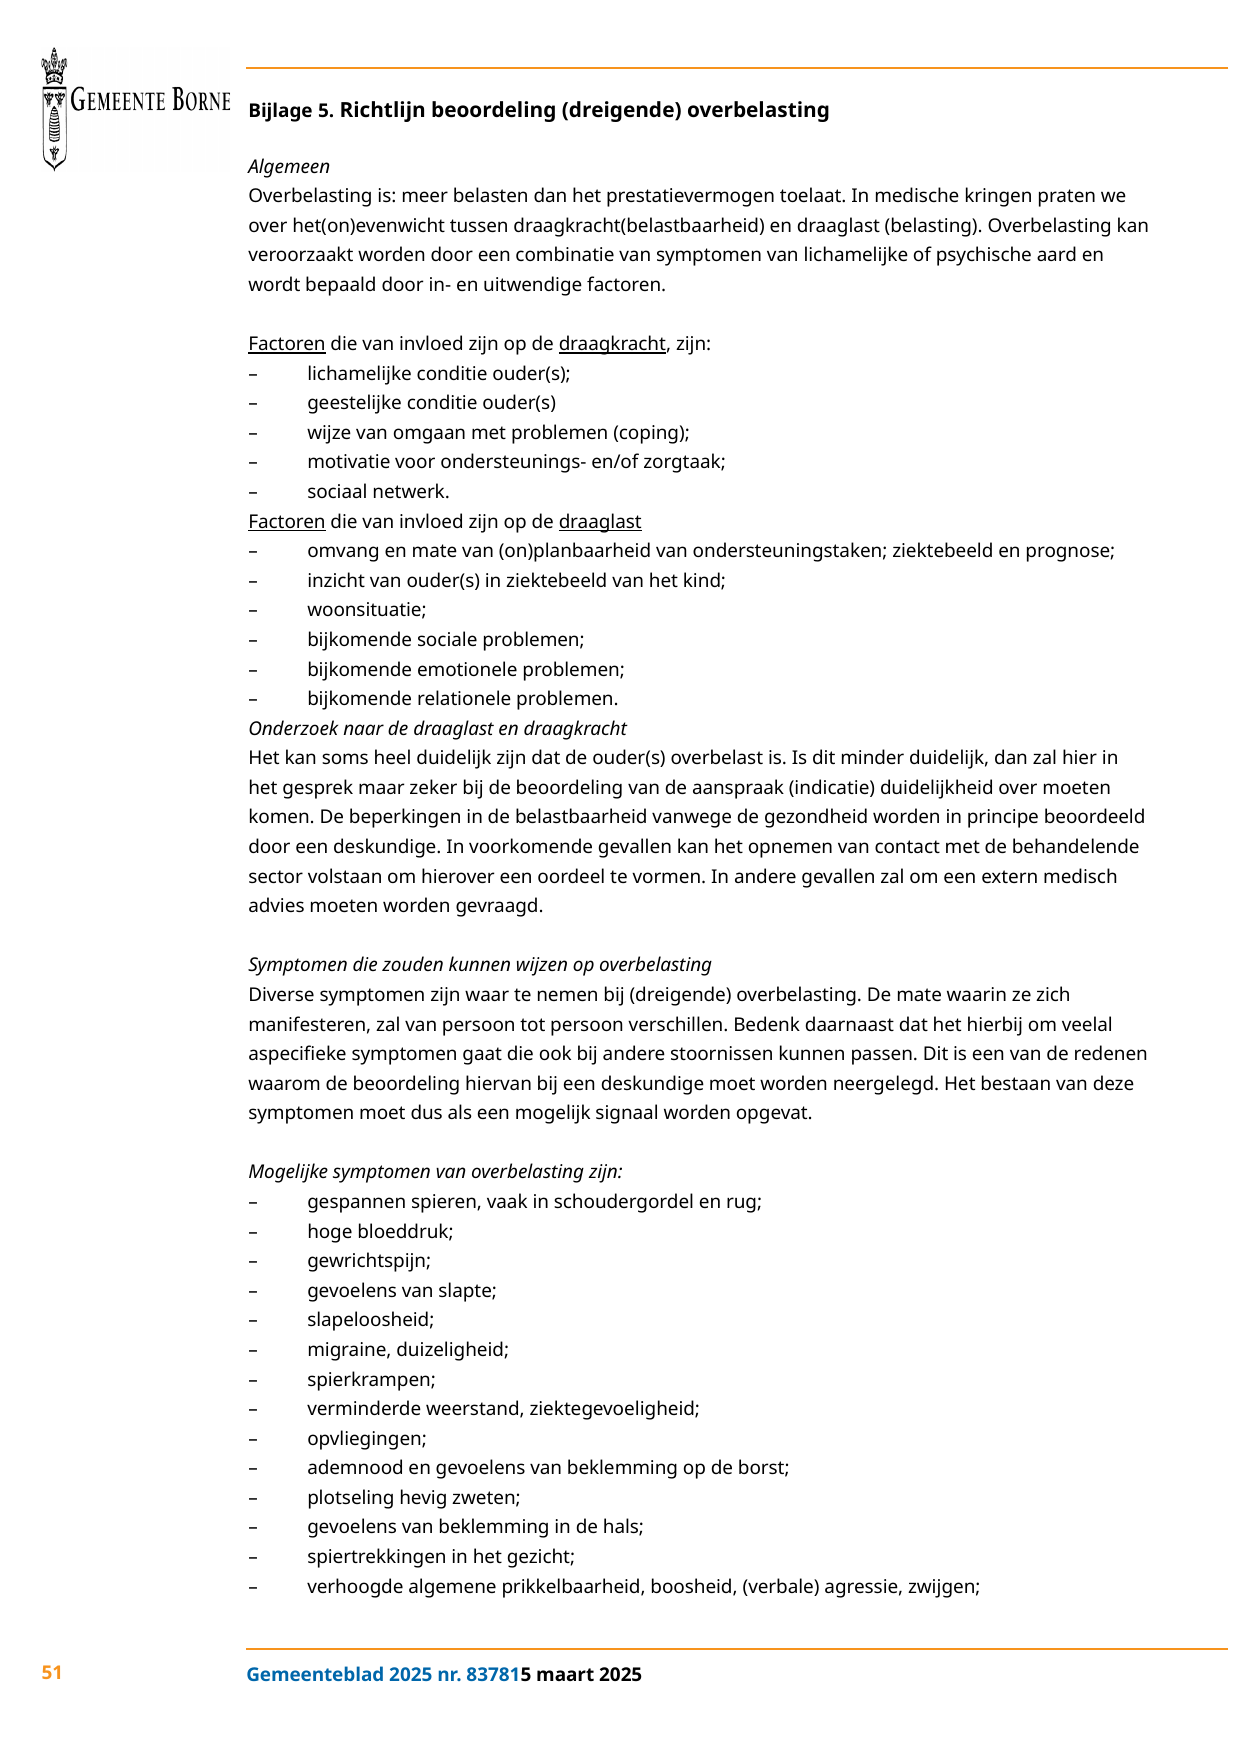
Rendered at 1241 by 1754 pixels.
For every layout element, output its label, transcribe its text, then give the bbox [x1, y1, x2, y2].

list hoge bloeddruk; [248, 1218, 1152, 1244]
list verhoogde algemene prikkelbaarheid, boosheid, (verbale) agressie, zwijgen; [248, 1573, 1152, 1599]
text Factoren die van invloed zijn op de draagkracht, zijn: [248, 330, 1152, 356]
text Symptomen die zouden kunnen wijzen op overbelasting [248, 952, 1152, 977]
list gevoelens van slapte; [248, 1277, 1152, 1303]
list migraine, duizeligheid; [248, 1336, 1152, 1362]
list omvang en mate van (on)planbaarheid van ondersteuningstaken; ziektebeeld en prognose; [248, 537, 1152, 563]
list spierkrampen; [248, 1366, 1152, 1392]
text Algemeen [248, 153, 1152, 179]
list lichamelijke conditie ouder(s); [248, 360, 1152, 386]
list gewrichtspijn; [248, 1247, 1152, 1273]
list gevoelens van beklemming in de hals; [248, 1514, 1152, 1539]
picture [41, 47, 231, 172]
list opvliegingen; [248, 1425, 1152, 1451]
list verminderde weerstand, ziektegevoeligheid; [248, 1395, 1152, 1421]
list bijkomende sociale problemen; [248, 626, 1152, 652]
list wijze van omgaan met problemen (coping); [248, 419, 1152, 445]
list inzicht van ouder(s) in ziektebeeld van het kind; [248, 567, 1152, 593]
list sociaal netwerk. [248, 478, 1152, 504]
text Factoren die van invloed zijn op de draaglast [248, 508, 1152, 534]
list ademnood en gevoelens van beklemming op de borst; [248, 1454, 1152, 1480]
text Bijlage 5. Richtlijn beoordeling (dreigende) overbelasting [248, 95, 1152, 123]
list spiertrekkingen in het gezicht; [248, 1543, 1152, 1569]
list slapeloosheid; [248, 1307, 1152, 1332]
list woonsituatie; [248, 597, 1152, 622]
text Mogelijke symptomen van overbelasting zijn: [248, 1159, 1152, 1184]
text Diverse symptomen zijn waar te nemen bij (dreigende) overbelasting. De mate waarin ze zich manifesteren, zal van persoon tot persoon verschillen. Bedenk daarnaast dat het hierbij om veelal aspecifieke symptomen gaat die ook bij andere stoornissen kunnen passen. Dit is een van de redenen waarom de beoordeling hiervan bij een deskundige moet worden neergelegd. Het bestaan van deze symptomen moet dus als een mogelijk signaal worden opgevat. [248, 981, 1152, 1125]
list plotseling hevig zweten; [248, 1484, 1152, 1510]
list bijkomende emotionele problemen; [248, 656, 1152, 682]
text Het kan soms heel duidelijk zijn dat de ouder(s) overbelast is. Is dit minder duidelijk, dan zal hier in het gesprek maar zeker bij de beoordeling van de aanspraak (indicatie) duidelijkheid over moeten komen. De beperkingen in de belastbaarheid vanwege de gezondheid worden in principe beoordeeld door een deskundige. In voorkomende gevallen kan het opnemen van contact met de behandelende sector volstaan om hierover een oordeel te vormen. In andere gevallen zal om een extern medisch advies moeten worden gevraagd. [248, 744, 1152, 918]
list motivatie voor ondersteunings- en/of zorgtaak; [248, 449, 1152, 474]
text Onderzoek naar de draaglast en draagkracht [248, 715, 1152, 741]
list geestelijke conditie ouder(s) [248, 389, 1152, 415]
list bijkomende relationele problemen. [248, 685, 1152, 711]
text Overbelasting is: meer belasten dan het prestatievermogen toelaat. In medische kringen praten we over het(on)evenwicht tussen draagkracht(belastbaarheid) en draaglast (belasting). Overbelasting kan veroorzaakt worden door een combinatie van symptomen van lichamelijke of psychische aard en wordt bepaald door in- en uitwendige factoren. [248, 182, 1152, 297]
list gespannen spieren, vaak in schoudergordel en rug; [248, 1188, 1152, 1214]
